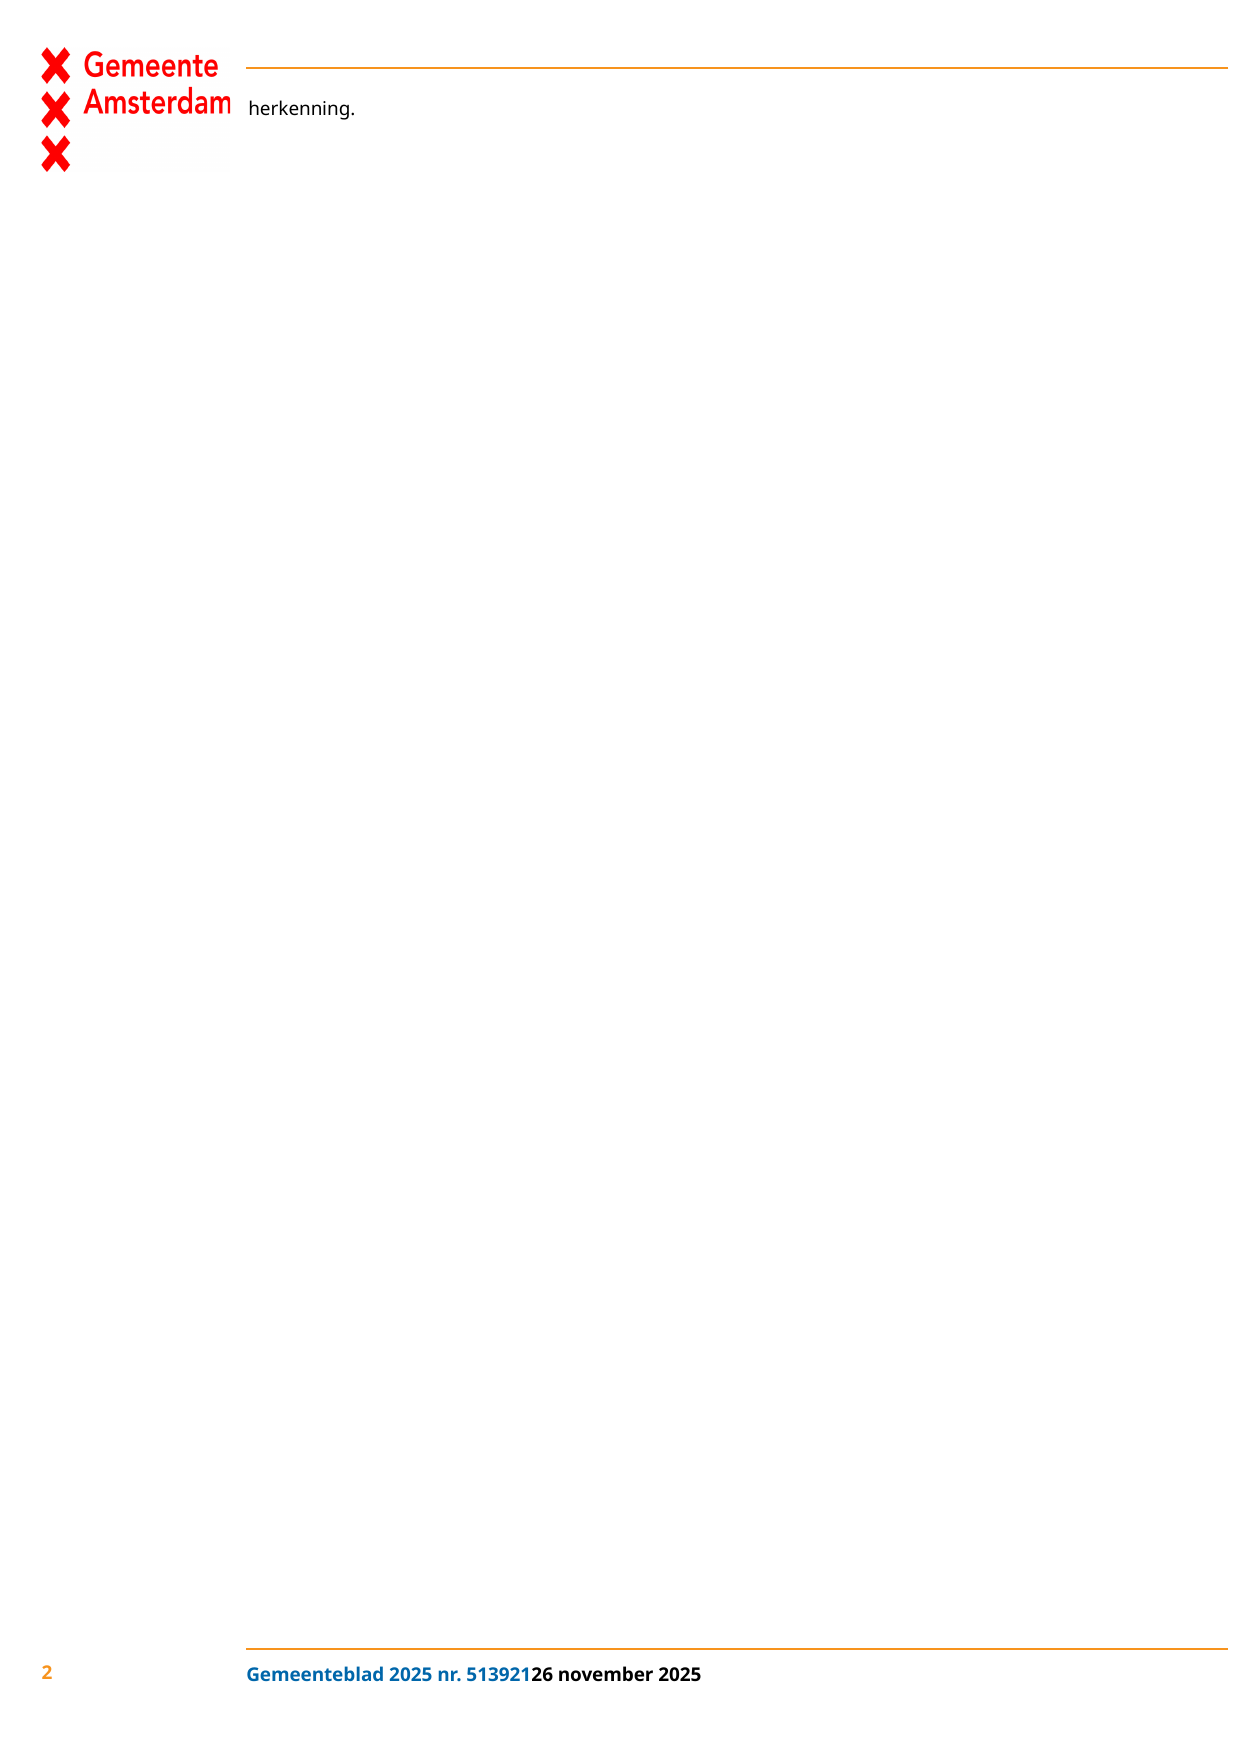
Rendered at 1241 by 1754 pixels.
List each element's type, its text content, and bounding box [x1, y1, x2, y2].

picture [41, 47, 231, 172]
text herkenning. [248, 95, 1152, 121]
